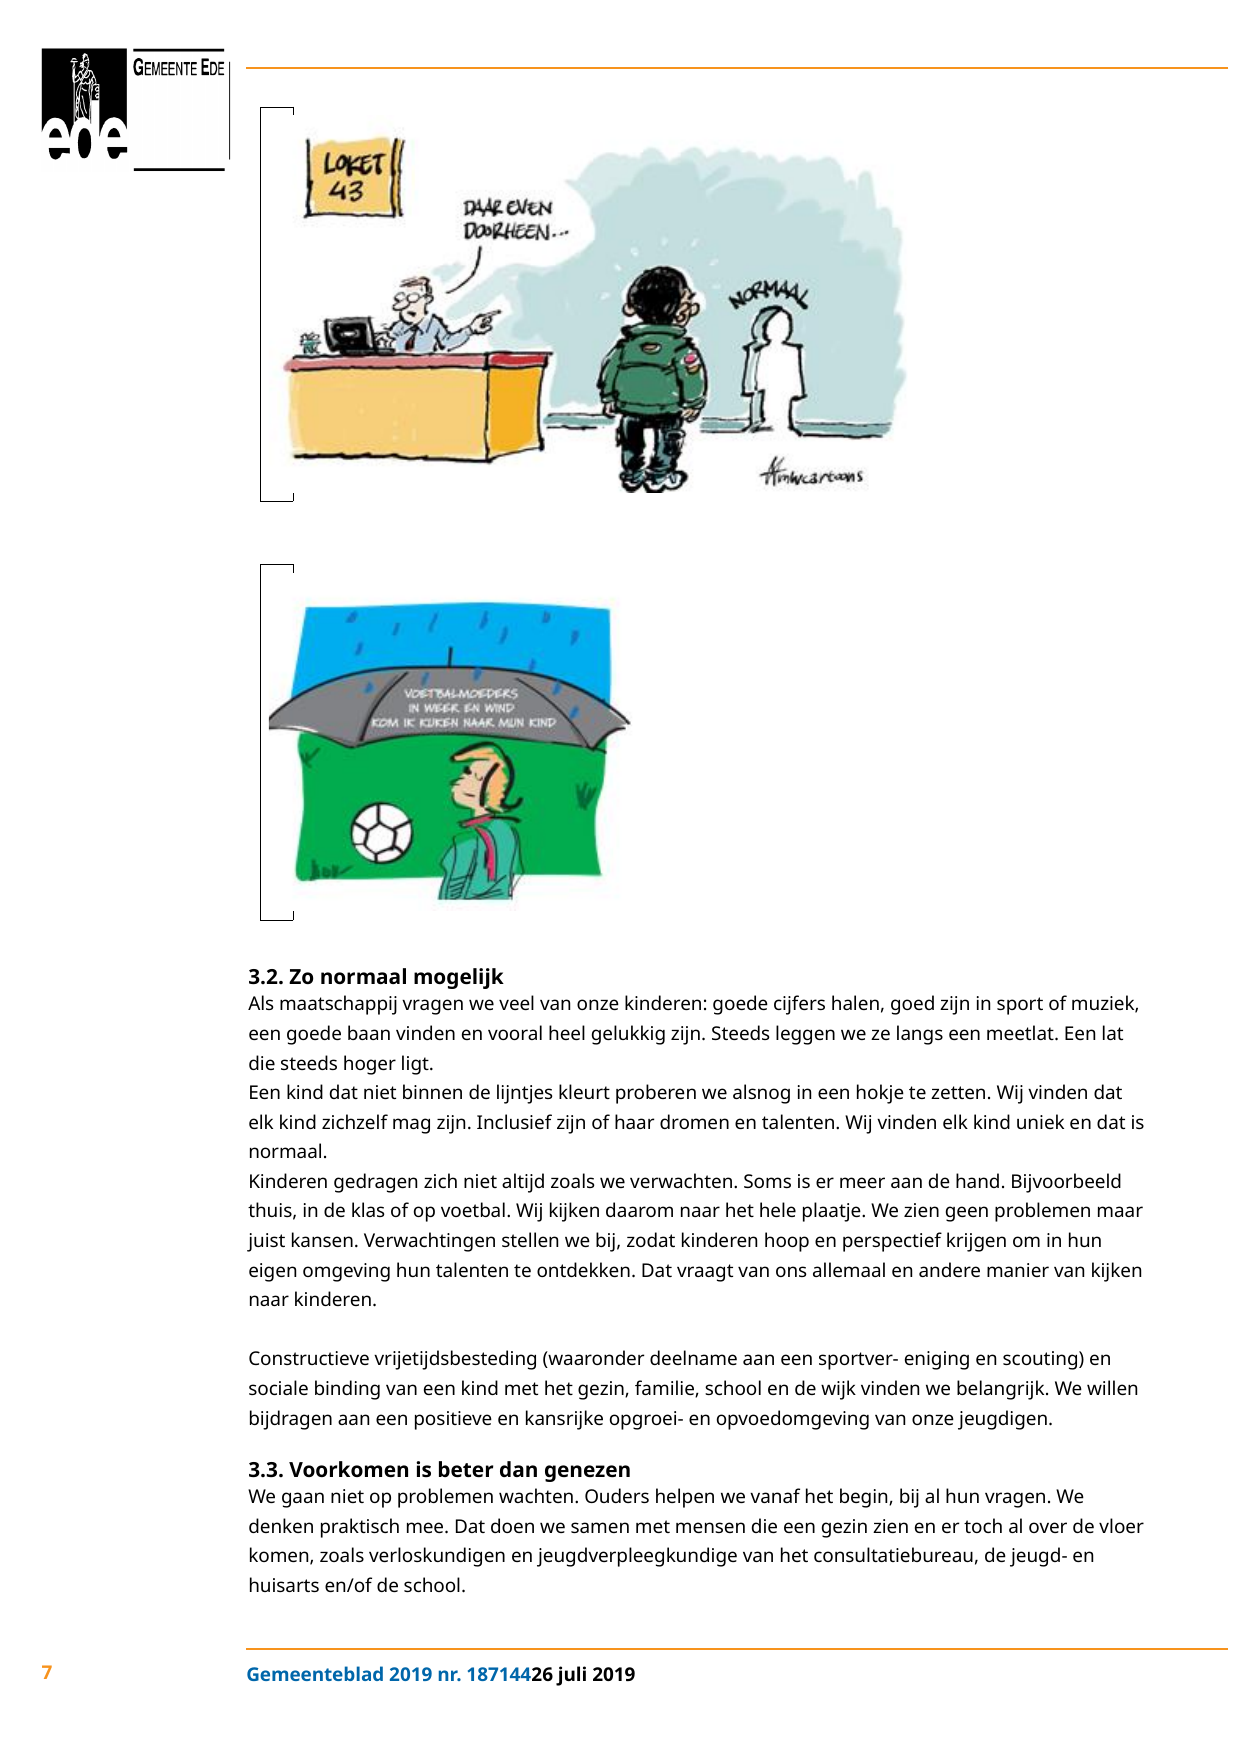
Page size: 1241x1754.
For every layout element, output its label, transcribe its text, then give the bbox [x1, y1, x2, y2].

text Een kind dat niet binnen de lijntjes kleurt proberen we alsnog in een hokje te zetten. Wij vinden dat elk kind zichzelf mag zijn. Inclusief zijn of haar dromen en talenten. Wij vinden elk kind uniek en dat is normaal. [248, 1079, 1152, 1164]
text We gaan niet op problemen wachten. Ouders helpen we vanaf het begin, bij al hun vragen. We denken praktisch mee. Dat doen we samen met mensen die een gezin zien en er toch al over de vloer komen, zoals verloskundigen en jeugdverpleegkundige van het consultatiebureau, de jeugd- en huisarts en/of de school. [248, 1483, 1152, 1598]
text 3.2. Zo normaal mogelijk [248, 962, 1152, 991]
text Als maatschappij vragen we veel van onze kinderen: goede cijfers halen, goed zijn in sport of muziek, een goede baan vinden en vooral heel gelukkig zijn. Steeds leggen we ze langs een meetlat. Een lat die steeds hoger ligt. [248, 991, 1152, 1075]
text Constructieve vrijetijdsbesteding (waaronder deelname aan een sportver- eniging en scouting) en sociale binding van een kind met het gezin, familie, school en de wijk vinden we belangrijk. We willen bijdragen aan een positieve en kansrijke opgroei- en opvoedomgeving van onze jeugdigen. [248, 1346, 1152, 1430]
text 3.3. Voorkomen is beter dan genezen [248, 1455, 1152, 1483]
picture [268, 573, 637, 911]
picture [41, 47, 231, 172]
picture [268, 115, 908, 493]
text Kinderen gedragen zich niet altijd zoals we verwachten. Soms is er meer aan de hand. Bijvoorbeeld thuis, in de klas of op voetbal. Wij kijken daarom naar het hele plaatje. We zien geen problemen maar juist kansen. Verwachtingen stellen we bij, zodat kinderen hoop en perspectief krijgen om in hun eigen omgeving hun talenten te ontdekken. Dat vraagt van ons allemaal en andere manier van kijken naar kinderen. [248, 1168, 1152, 1312]
